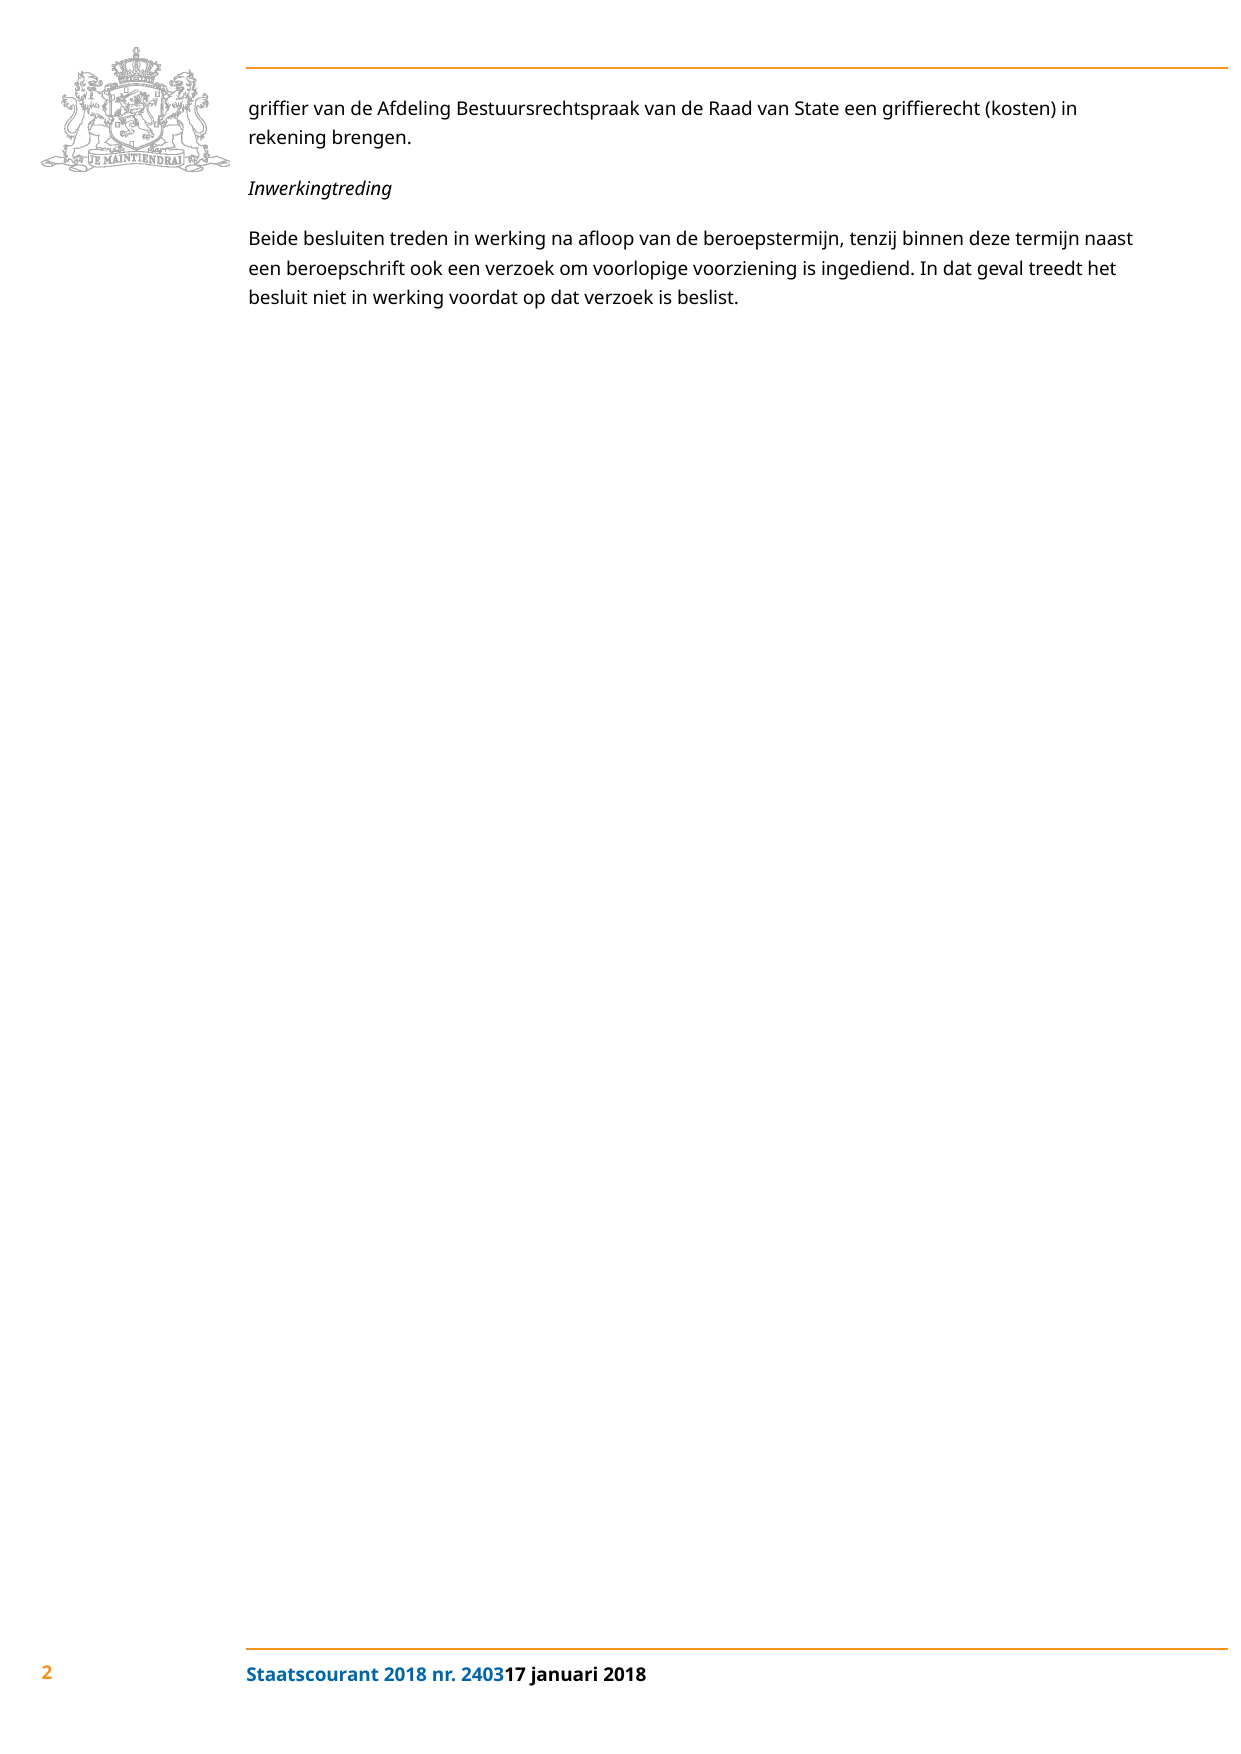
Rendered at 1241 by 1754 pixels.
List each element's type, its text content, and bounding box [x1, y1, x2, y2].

text Beide besluiten treden in werking na afloop van de beroepstermijn, tenzij binnen deze termijn naast een beroepschrift ook een verzoek om voorlopige voorziening is ingediend. In dat geval treedt het besluit niet in werking voordat op dat verzoek is beslist. [248, 225, 1152, 310]
picture [41, 47, 231, 172]
text Inwerkingtreding [248, 175, 1152, 201]
text griffier van de Afdeling Bestuursrechtspraak van de Raad van State een griffierecht (kosten) in rekening brengen. [248, 95, 1152, 150]
